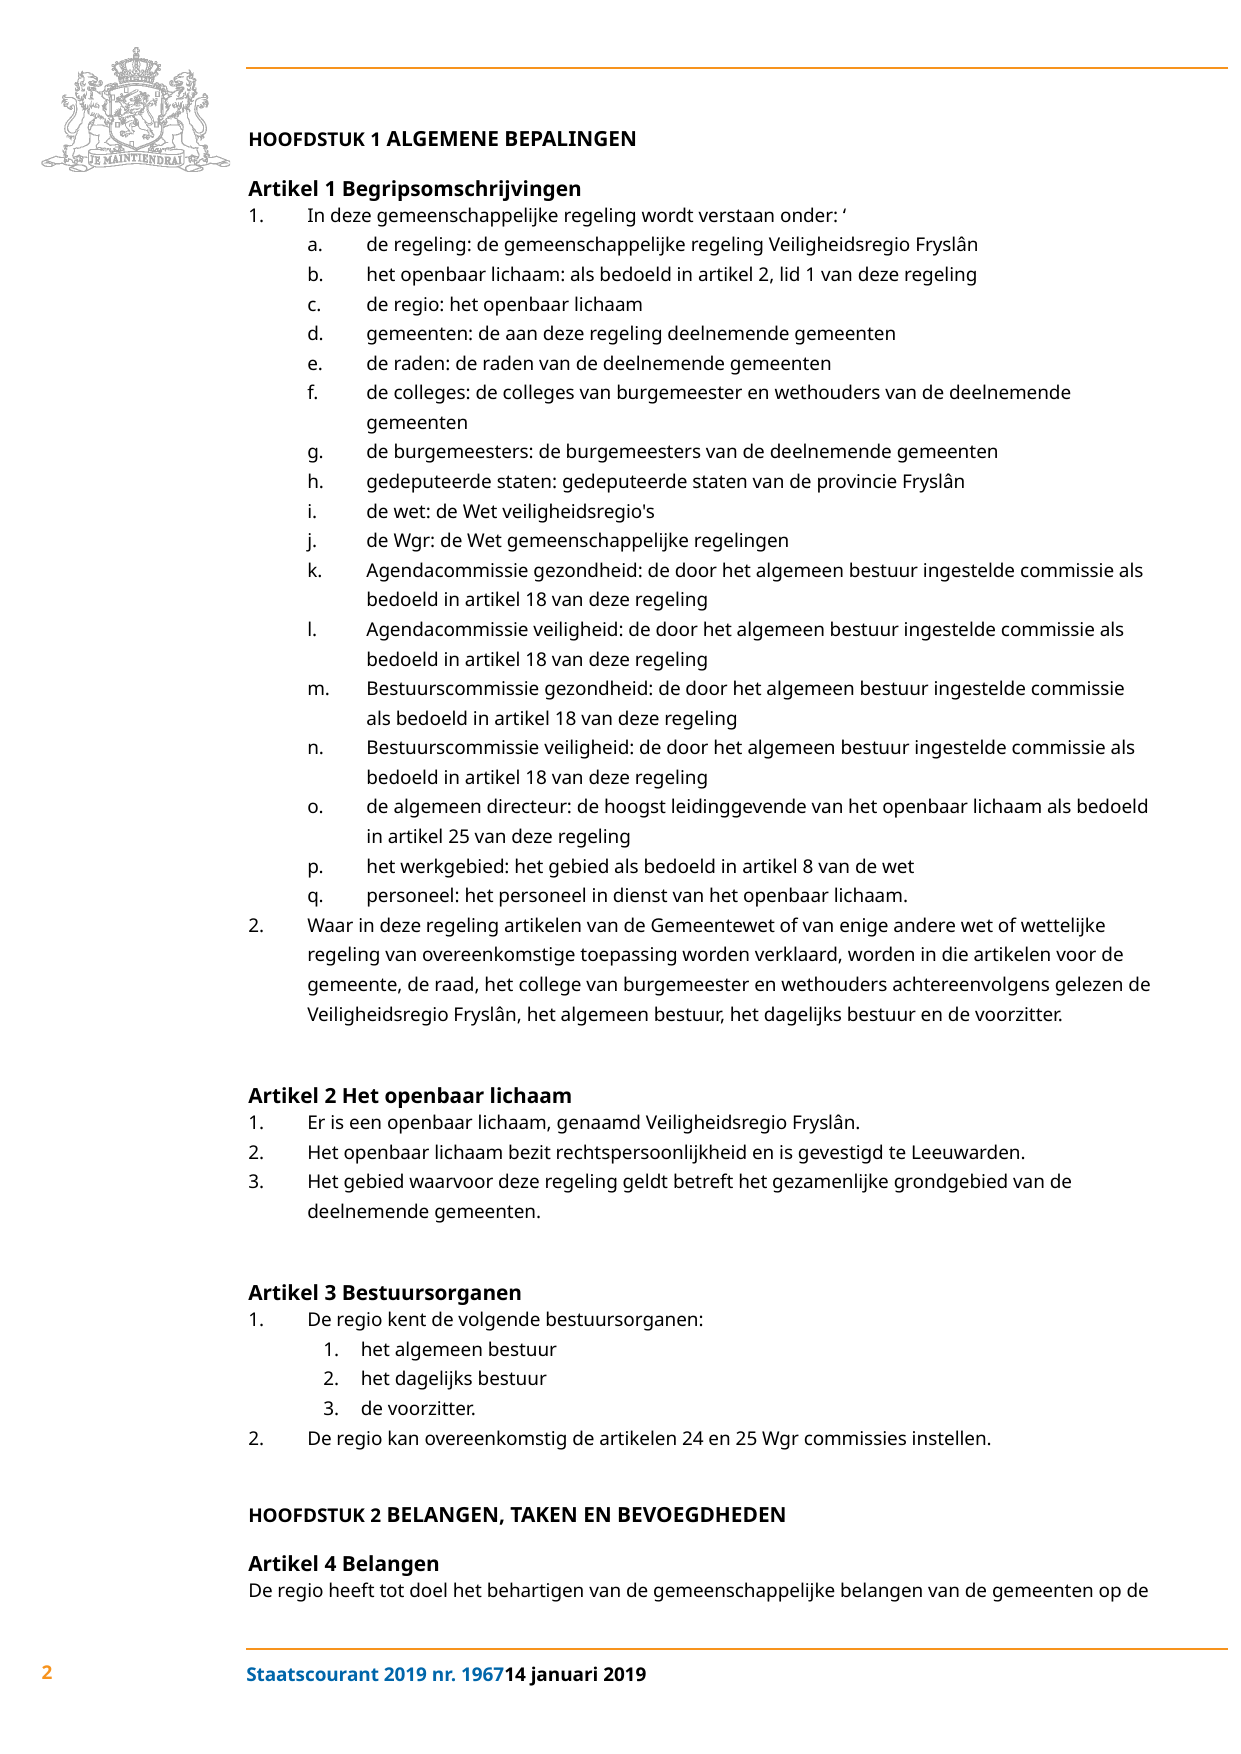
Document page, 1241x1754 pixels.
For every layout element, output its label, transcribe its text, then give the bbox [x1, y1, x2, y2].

text HOOFDSTUK 1 ALGEMENE BEPALINGEN [248, 124, 1152, 153]
list de voorzitter. [323, 1395, 1152, 1421]
list Agendacommissie veiligheid: de door het algemeen bestuur ingestelde commissie als bedoeld in artikel 18 van deze regeling [307, 616, 1152, 672]
text De regio heeft tot doel het behartigen van de gemeenschappelijke belangen van de gemeenten op de [248, 1578, 1152, 1603]
list de regeling: de gemeenschappelijke regeling Veiligheidsregio Fryslân [307, 232, 1152, 257]
list de burgemeesters: de burgemeesters van de deelnemende gemeenten [307, 439, 1152, 464]
list het werkgebied: het gebied als bedoeld in artikel 8 van de wet [307, 853, 1152, 879]
list gedeputeerde staten: gedeputeerde staten van de provincie Fryslân [307, 468, 1152, 494]
list het dagelijks bestuur [323, 1366, 1152, 1391]
list De regio kent de volgende bestuursorganen: [248, 1306, 1152, 1332]
text Artikel 3 Bestuursorganen [248, 1278, 1152, 1306]
list Bestuurscommissie veiligheid: de door het algemeen bestuur ingestelde commissie als bedoeld in artikel 18 van deze regeling [307, 734, 1152, 790]
list Het gebied waarvoor deze regeling geldt betreft het gezamenlijke grondgebied van de deelnemende gemeenten. [248, 1168, 1152, 1224]
list In deze gemeenschappelijke regeling wordt verstaan onder: ‘ [248, 202, 1152, 228]
picture [41, 47, 231, 172]
list de Wgr: de Wet gemeenschappelijke regelingen [307, 527, 1152, 553]
text Artikel 2 Het openbaar lichaam [248, 1081, 1152, 1109]
text Artikel 4 Belangen [248, 1549, 1152, 1578]
list De regio kan overeenkomstig de artikelen 24 en 25 Wgr commissies instellen. [248, 1425, 1152, 1451]
list de regio: het openbaar lichaam [307, 291, 1152, 317]
list gemeenten: de aan deze regeling deelnemende gemeenten [307, 320, 1152, 346]
text Artikel 1 Begripsomschrijvingen [248, 174, 1152, 202]
list het algemeen bestuur [323, 1336, 1152, 1362]
text HOOFDSTUK 2 BELANGEN, TAKEN EN BEVOEGDHEDEN [248, 1500, 1152, 1528]
list de algemeen directeur: de hoogst leidinggevende van het openbaar lichaam als bedoeld in artikel 25 van deze regeling [307, 794, 1152, 849]
list Er is een openbaar lichaam, genaamd Veiligheidsregio Fryslân. [248, 1109, 1152, 1135]
list de colleges: de colleges van burgemeester en wethouders van de deelnemende gemeenten [307, 379, 1152, 435]
list de raden: de raden van de deelnemende gemeenten [307, 350, 1152, 376]
list Bestuurscommissie gezondheid: de door het algemeen bestuur ingestelde commissie als bedoeld in artikel 18 van deze regeling [307, 675, 1152, 731]
list Agendacommissie gezondheid: de door het algemeen bestuur ingestelde commissie als bedoeld in artikel 18 van deze regeling [307, 557, 1152, 612]
list Waar in deze regeling artikelen van de Gemeentewet of van enige andere wet of wettelijke regeling van overeenkomstige toepassing worden verklaard, worden in die artikelen voor de gemeente, de raad, het college van burgemeester en wethouders achtereenvolgens gelezen de Veiligheidsregio Fryslân, het algemeen bestuur, het dagelijks bestuur en de voorzitter. [248, 912, 1152, 1027]
list personeel: het personeel in dienst van het openbaar lichaam. [307, 882, 1152, 908]
list Het openbaar lichaam bezit rechtspersoonlijkheid en is gevestigd te Leeuwarden. [248, 1139, 1152, 1164]
list de wet: de Wet veiligheidsregio's [307, 498, 1152, 524]
list het openbaar lichaam: als bedoeld in artikel 2, lid 1 van deze regeling [307, 261, 1152, 287]
